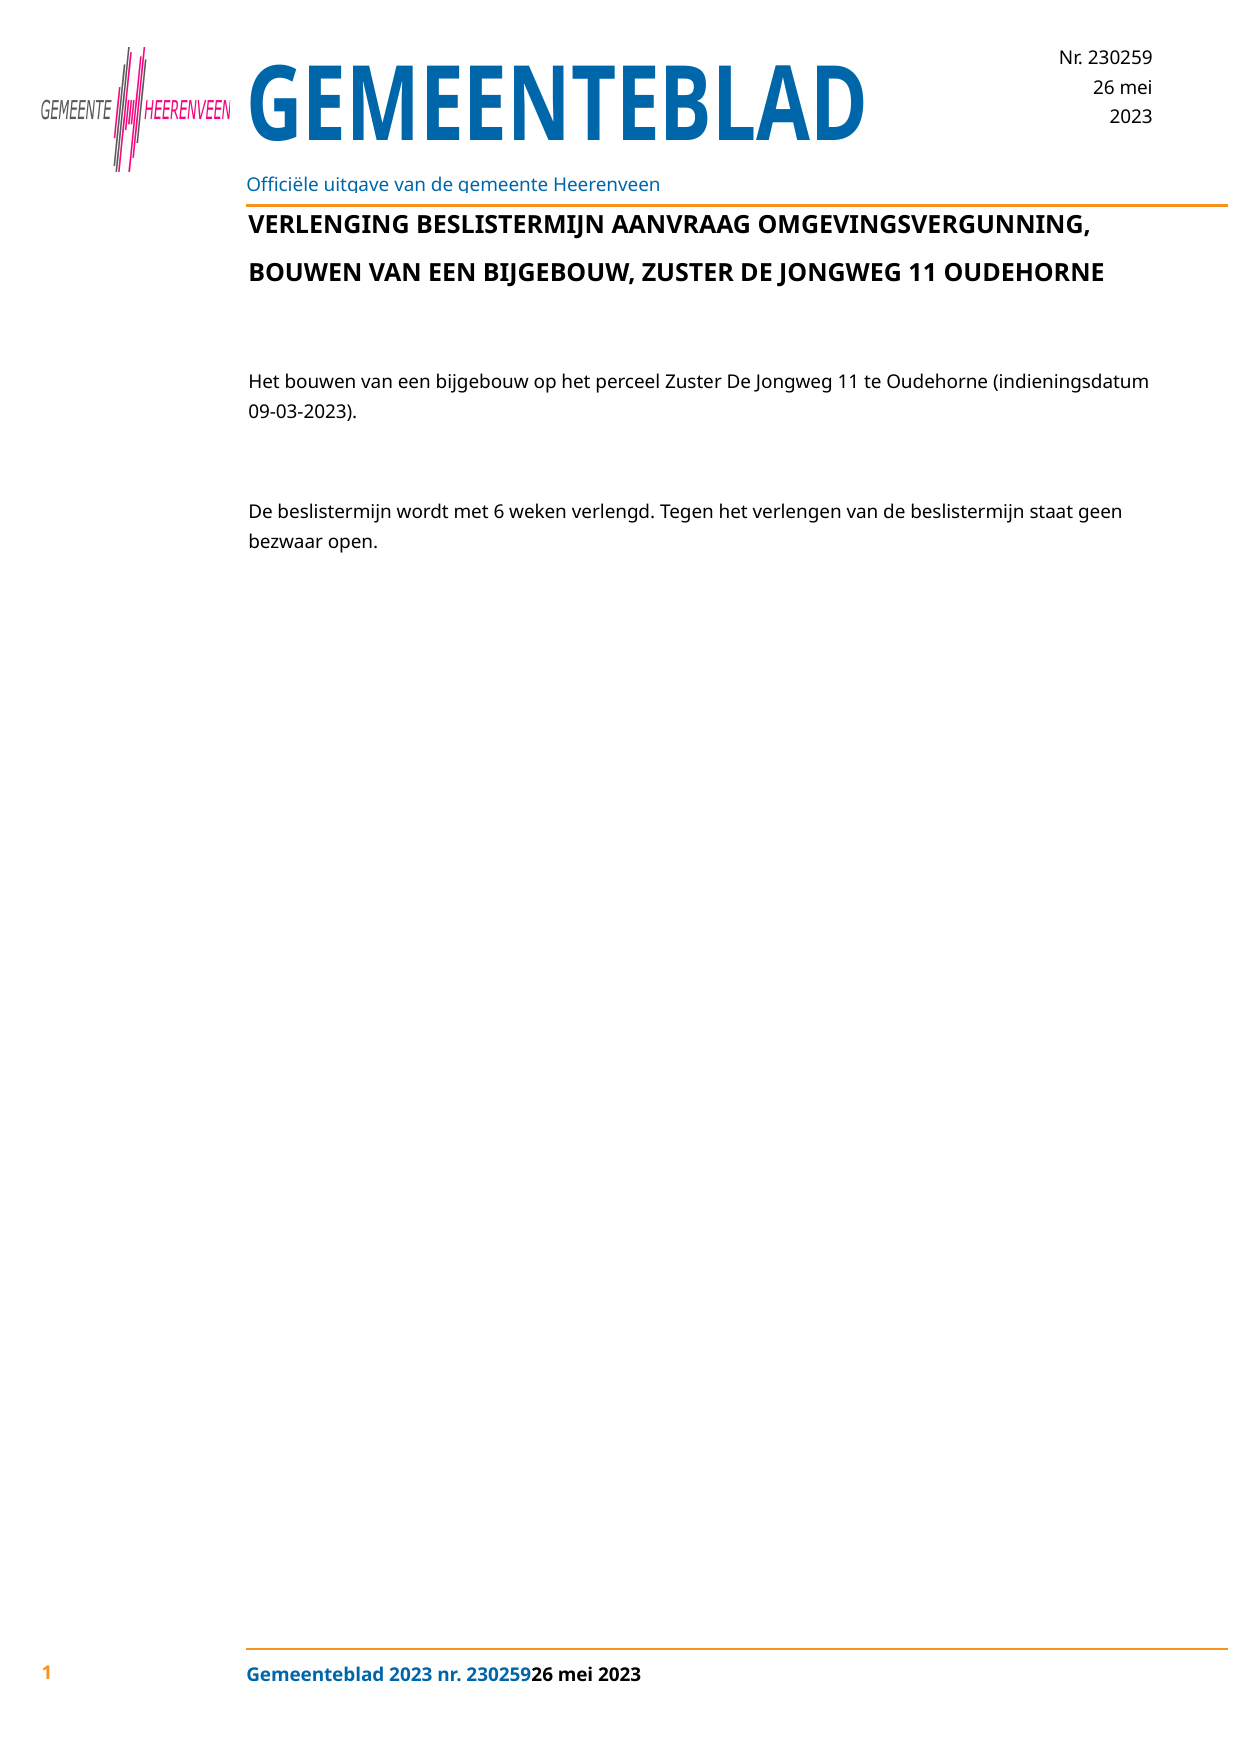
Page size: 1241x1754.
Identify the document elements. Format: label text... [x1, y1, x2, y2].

text VERLENGING BESLISTERMIJN AANVRAAG OMGEVINGSVERGUNNING, BOUWEN VAN EEN BIJGEBOUW, ZUSTER DE JONGWEG 11 OUDEHORNE [248, 207, 1152, 288]
text De beslistermijn wordt met 6 weken verlengd. Tegen het verlengen van de beslistermijn staat geen bezwaar open. [248, 499, 1152, 554]
picture [41, 47, 231, 172]
text Het bouwen van een bijgebouw op het perceel Zuster De Jongweg 11 te Oudehorne (indieningsdatum 09-03-2023). [248, 368, 1152, 424]
